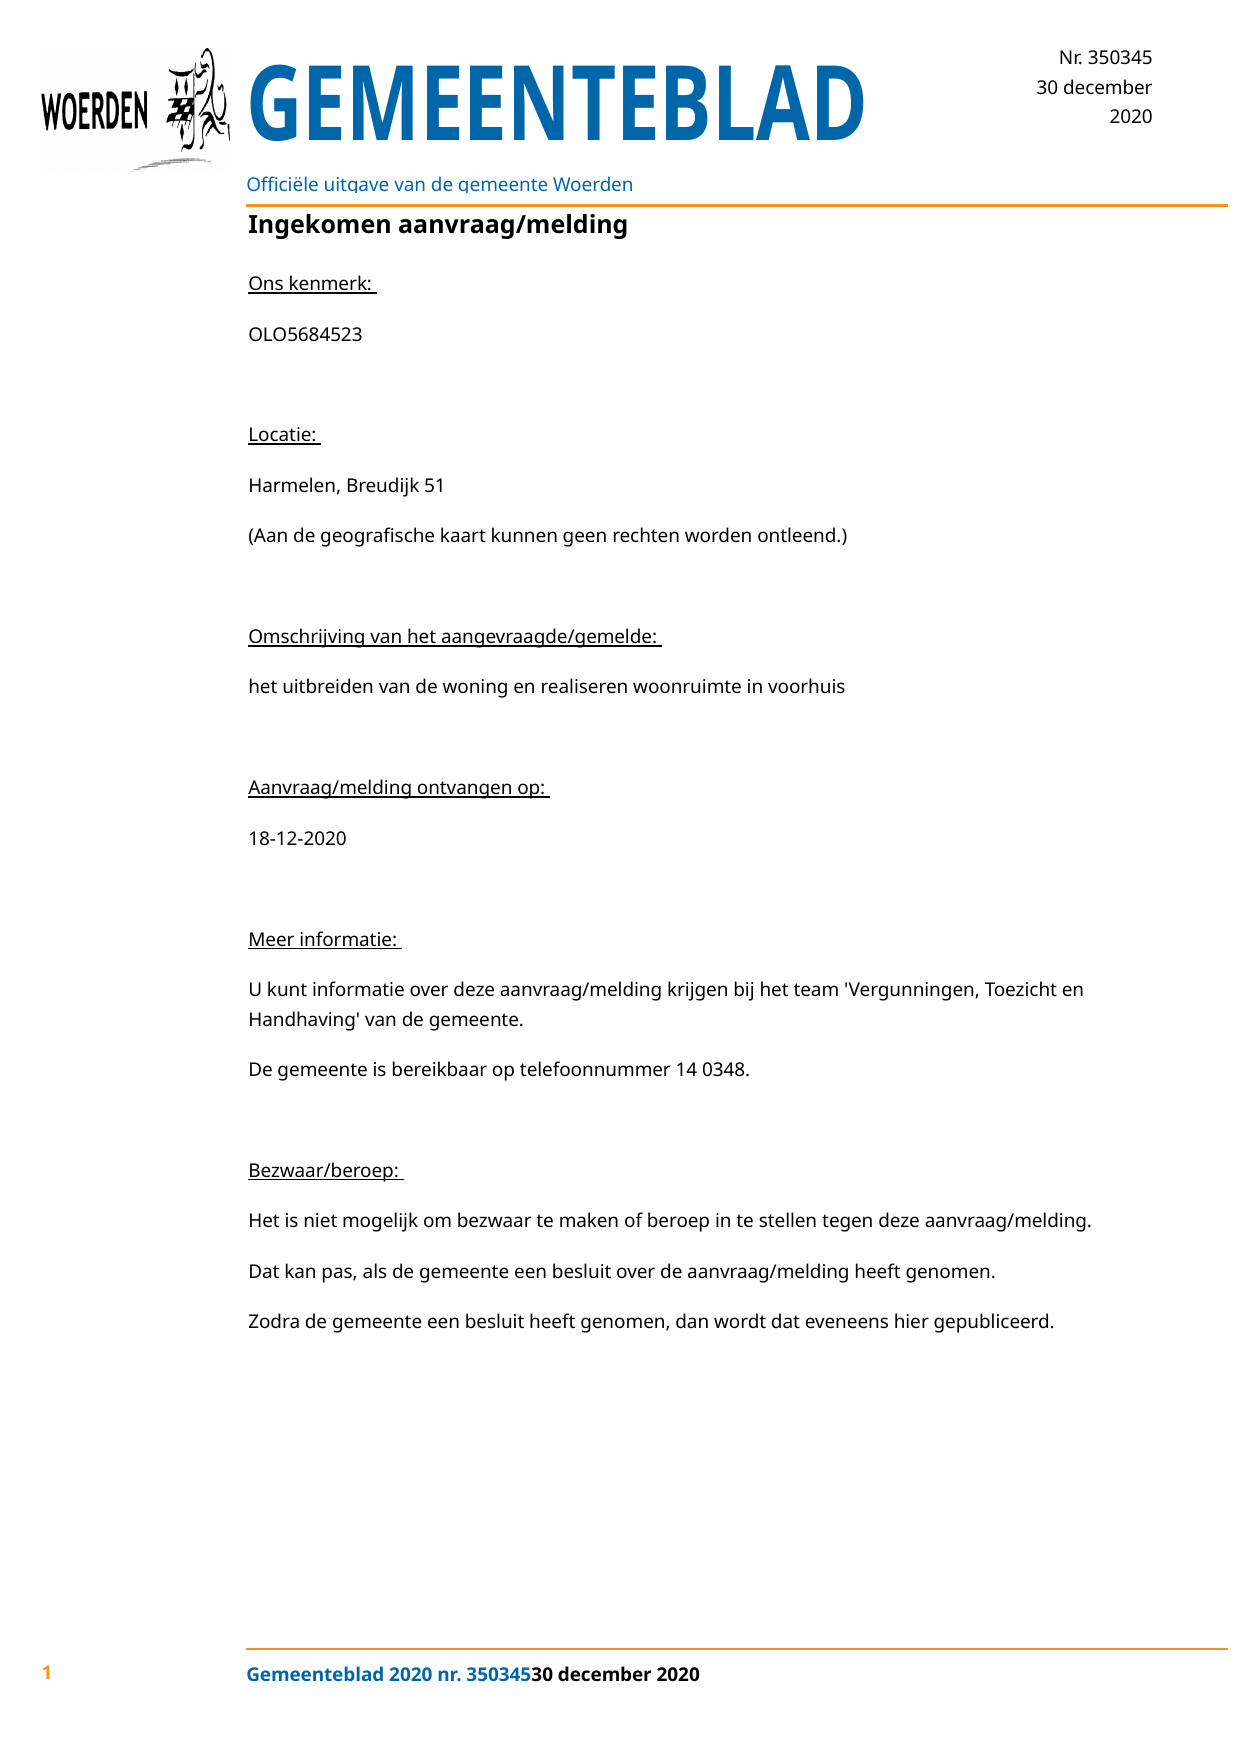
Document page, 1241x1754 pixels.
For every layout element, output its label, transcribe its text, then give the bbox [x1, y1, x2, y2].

text Zodra de gemeente een besluit heeft genomen, dan wordt dat eveneens hier gepubliceerd. [248, 1308, 1152, 1334]
picture [41, 47, 231, 172]
text Bezwaar/beroep: [248, 1157, 1152, 1183]
text Locatie: [248, 422, 1152, 447]
text 18-12-2020 [248, 825, 1152, 851]
text U kunt informatie over deze aanvraag/melding krijgen bij het team 'Vergunningen, Toezicht en Handhaving' van de gemeente. [248, 976, 1152, 1031]
text Harmelen, Breudijk 51 [248, 472, 1152, 498]
text OLO5684523 [248, 321, 1152, 346]
text Ons kenmerk: [248, 270, 1152, 296]
text Dat kan pas, als de gemeente een besluit over de aanvraag/melding heeft genomen. [248, 1258, 1152, 1283]
text Ingekomen aanvraag/melding [248, 207, 1152, 241]
text Het is niet mogelijk om bezwaar te maken of beroep in te stellen tegen deze aanvraag/melding. [248, 1207, 1152, 1233]
text Meer informatie: [248, 926, 1152, 951]
text Aanvraag/melding ontvangen op: [248, 774, 1152, 800]
text (Aan de geografische kaart kunnen geen rechten worden ontleend.) [248, 522, 1152, 548]
text Omschrijving van het aangevraagde/gemelde: [248, 623, 1152, 649]
text het uitbreiden van de woning en realiseren woonruimte in voorhuis [248, 674, 1152, 699]
text De gemeente is bereikbaar op telefoonnummer 14 0348. [248, 1056, 1152, 1082]
